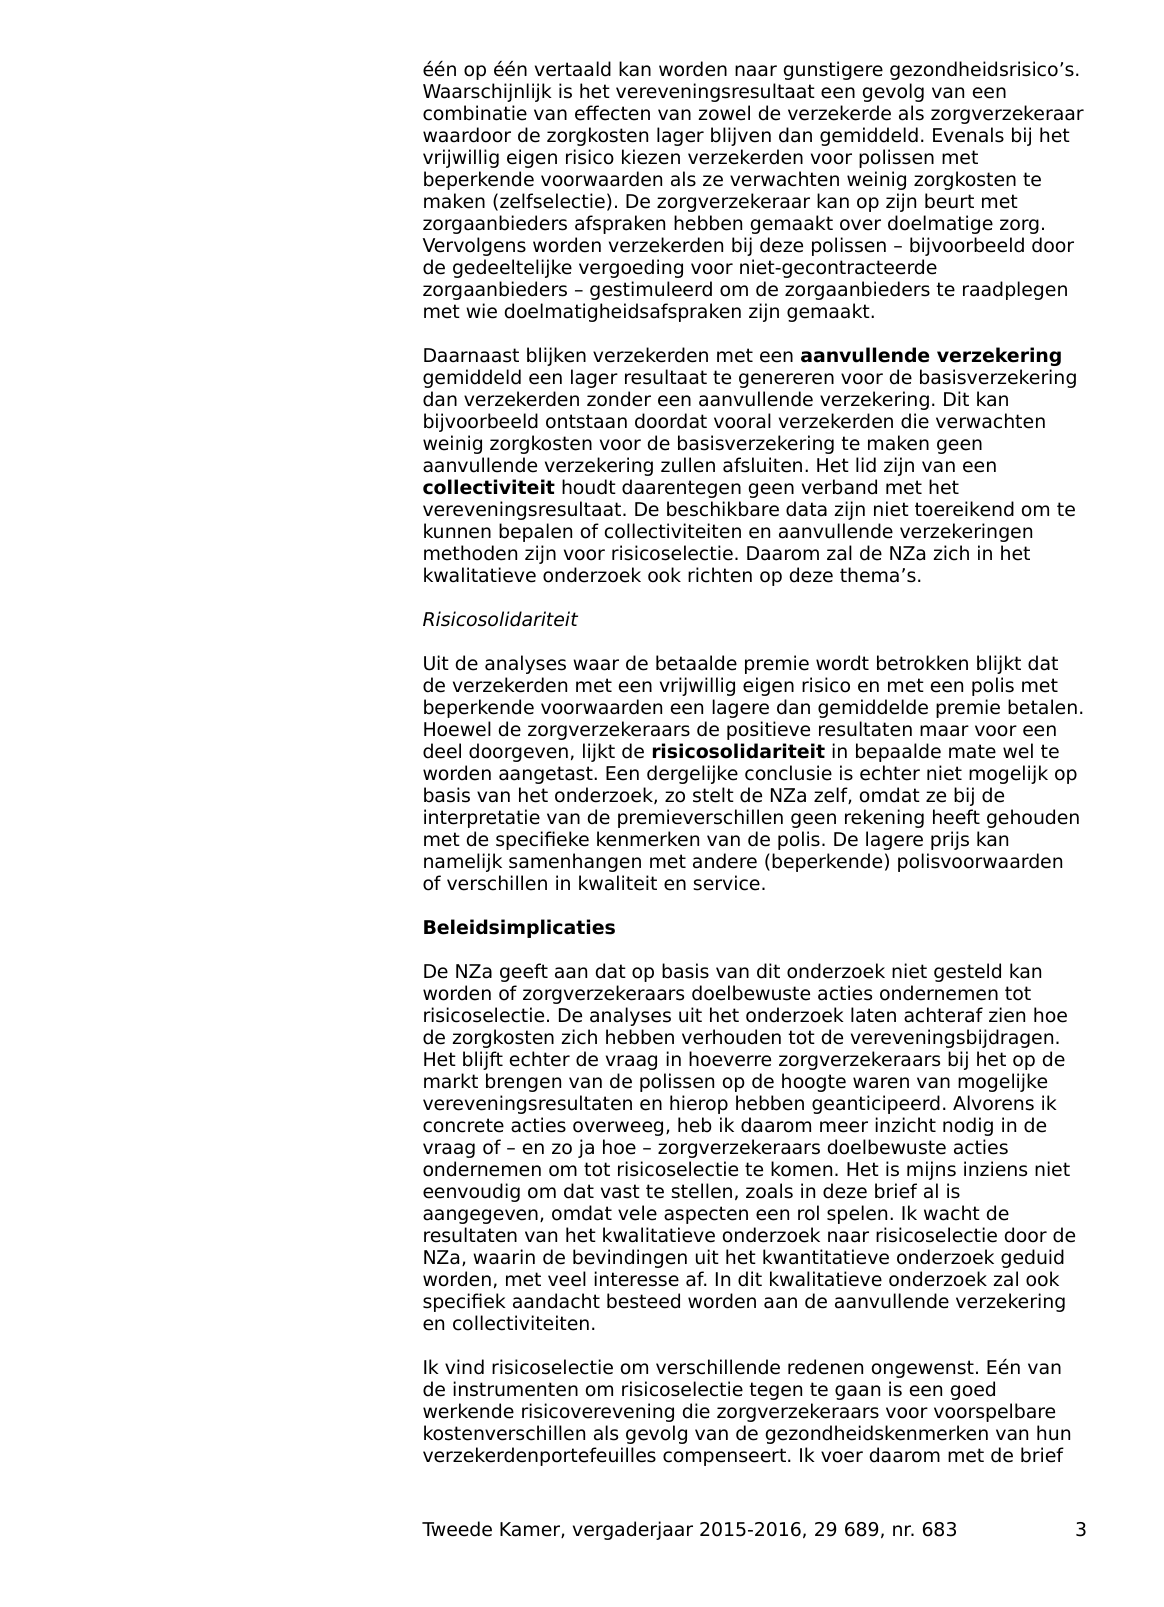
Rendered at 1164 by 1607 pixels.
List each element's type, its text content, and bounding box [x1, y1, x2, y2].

text De NZa geeft aan dat op basis van dit onderzoek niet gesteld kan worden of zorgverzekeraars doelbewuste acties ondernemen tot risicoselectie. De analyses uit het onderzoek laten achteraf zien hoe de zorgkosten zich hebben verhouden tot de vereveningsbijdragen. Het blijft echter de vraag in hoeverre zorgverzekeraars bij het op de markt brengen van de polissen op de hoogte waren van mogelijke vereveningsresultaten en hierop hebben geanticipeerd. Alvorens ik concrete acties overweeg, heb ik daarom meer inzicht nodig in de vraag of – en zo ja hoe – zorgverzekeraars doelbewuste acties ondernemen om tot risicoselectie te komen. Het is mijns inziens niet eenvoudig om dat vast te stellen, zoals in deze brief al is aangegeven, omdat vele aspecten een rol spelen. Ik wacht de resultaten van het kwalitatieve onderzoek naar risicoselectie door de NZa, waarin de bevindingen uit het kwantitatieve onderzoek geduid worden, met veel interesse af. In dit kwalitatieve onderzoek zal ook specifiek aandacht besteed worden aan de aanvullende verzekering en collectiviteiten. [422, 961, 1087, 1335]
text Ik vind risicoselectie om verschillende redenen ongewenst. Eén van de instrumenten om risicoselectie tegen te gaan is een goed werkende risicoverevening die zorgverzekeraars voor voorspelbare kostenverschillen als gevolg van de gezondheidskenmerken van hun verzekerdenportefeuilles compenseert. Ik voer daarom met de brief [422, 1357, 1087, 1467]
subtitle Risicosolidariteit [422, 609, 1087, 631]
text één op één vertaald kan worden naar gunstigere gezondheidsrisico’s. Waarschijnlijk is het vereveningsresultaat een gevolg van een combinatie van effecten van zowel de verzekerde als zorgverzekeraar waardoor de zorgkosten lager blijven dan gemiddeld. Evenals bij het vrijwillig eigen risico kiezen verzekerden voor polissen met beperkende voorwaarden als ze verwachten weinig zorgkosten te maken (zelfselectie). De zorgverzekeraar kan op zijn beurt met zorgaanbieders afspraken hebben gemaakt over doelmatige zorg. Vervolgens worden verzekerden bij deze polissen – bijvoorbeeld door de gedeeltelijke vergoeding voor niet-gecontracteerde zorgaanbieders – gestimuleerd om de zorgaanbieders te raadplegen met wie doelmatigheidsafspraken zijn gemaakt. [422, 59, 1087, 323]
text Daarnaast blijken verzekerden met een aanvullende verzekering gemiddeld een lager resultaat te genereren voor de basisverzekering dan verzekerden zonder een aanvullende verzekering. Dit kan bijvoorbeeld ontstaan doordat vooral verzekerden die verwachten weinig zorgkosten voor de basisverzekering te maken geen aanvullende verzekering zullen afsluiten. Het lid zijn van een collectiviteit houdt daarentegen geen verband met het vereveningsresultaat. De beschikbare data zijn niet toereikend om te kunnen bepalen of collectiviteiten en aanvullende verzekeringen methoden zijn voor risicoselectie. Daarom zal de NZa zich in het kwalitatieve onderzoek ook richten op deze thema’s. [422, 345, 1087, 587]
text Uit de analyses waar de betaalde premie wordt betrokken blijkt dat de verzekerden met een vrijwillig eigen risico en met een polis met beperkende voorwaarden een lagere dan gemiddelde premie betalen. Hoewel de zorgverzekeraars de positieve resultaten maar voor een deel doorgeven, lijkt de risicosolidariteit in bepaalde mate wel te worden aangetast. Een dergelijke conclusie is echter niet mogelijk op basis van het onderzoek, zo stelt de NZa zelf, omdat ze bij de interpretatie van de premieverschillen geen rekening heeft gehouden met de specifieke kenmerken van de polis. De lagere prijs kan namelijk samenhangen met andere (beperkende) polisvoorwaarden of verschillen in kwaliteit en service. [422, 653, 1087, 895]
subtitle Beleidsimplicaties [422, 917, 1087, 939]
